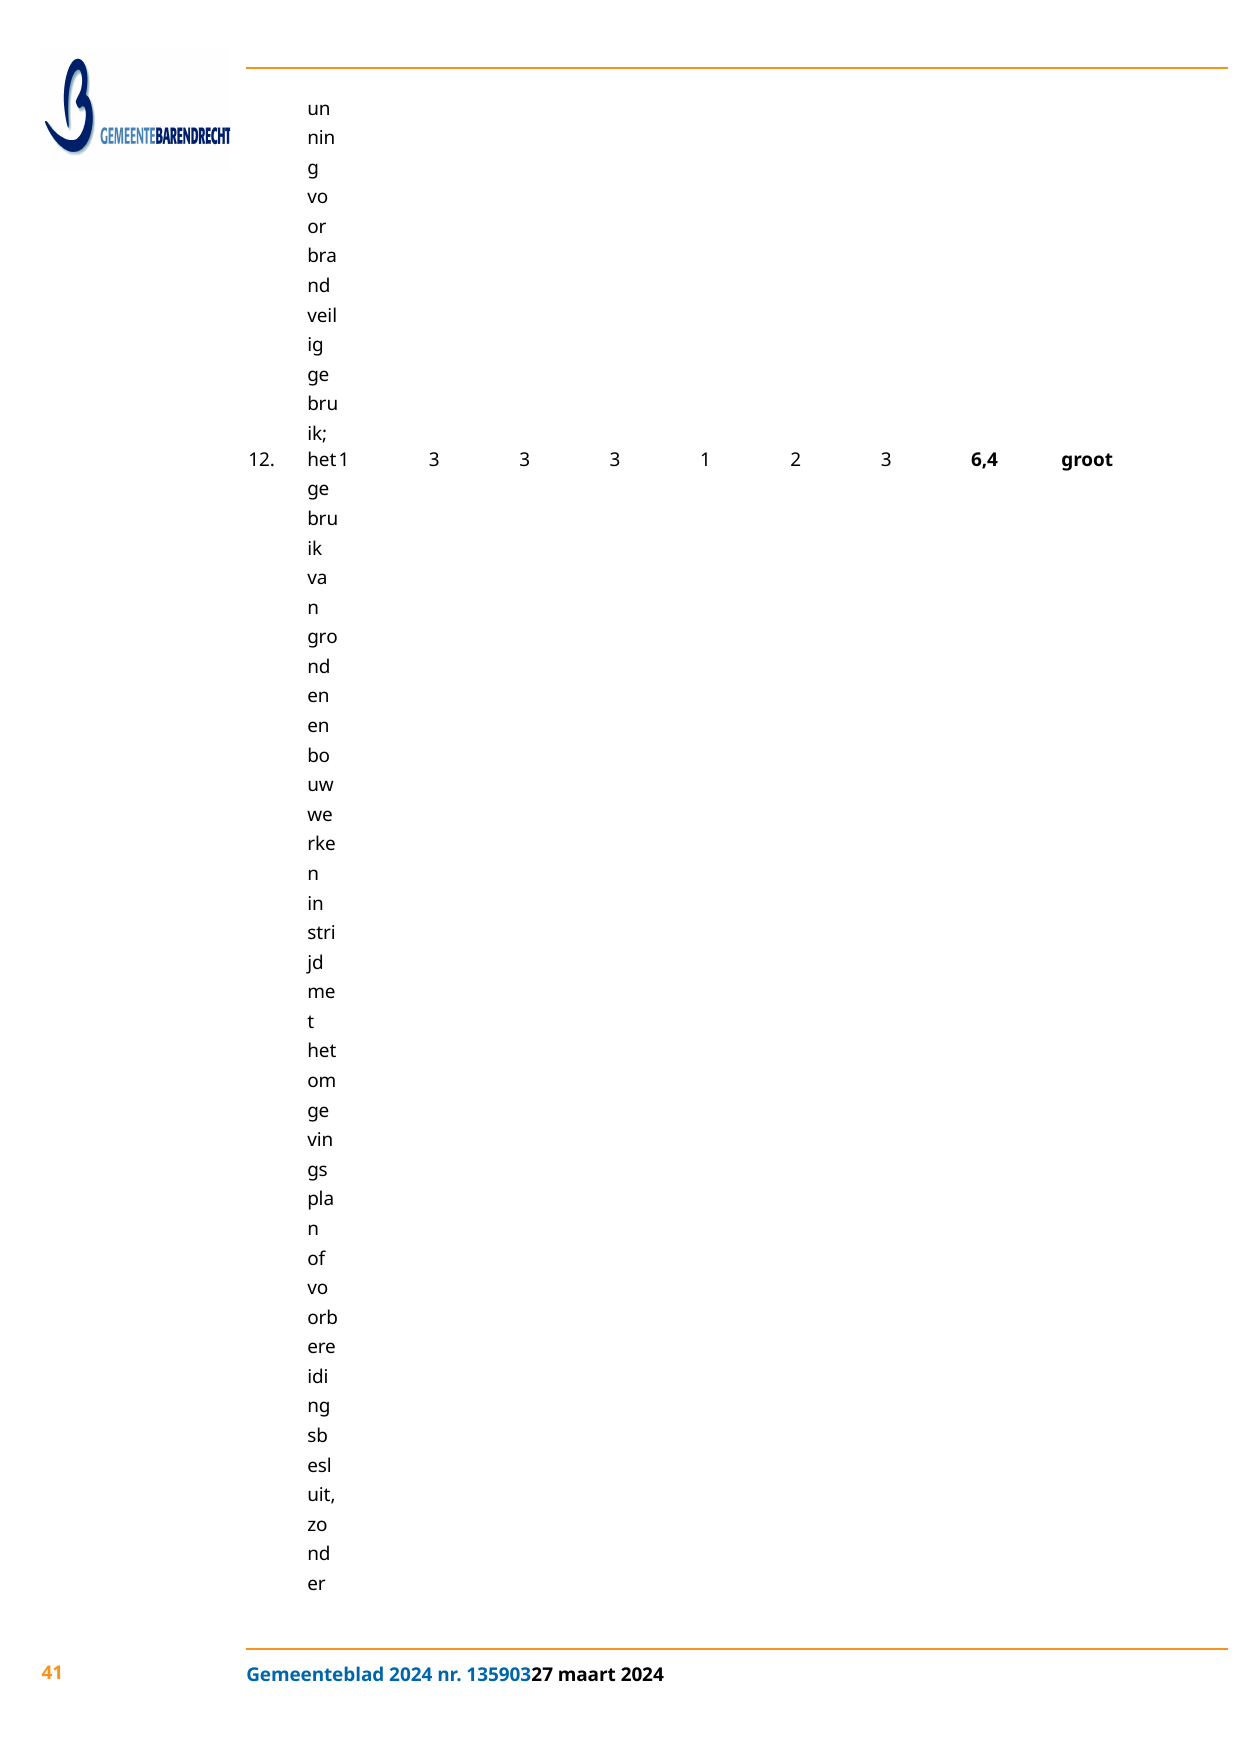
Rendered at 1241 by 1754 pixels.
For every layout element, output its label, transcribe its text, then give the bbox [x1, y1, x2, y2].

table_cell 3 [429, 446, 519, 1596]
table_cell het gebruik van gronden en bouwwerken in strijd met het omgevingsplan of voorbereidingsbesluit, zonder [248, 446, 338, 1596]
table_cell [1061, 95, 1152, 446]
table_cell [700, 95, 790, 446]
table_cell 1 [700, 446, 790, 1596]
picture [41, 47, 231, 172]
table_cell 2 [790, 446, 881, 1596]
table_cell [519, 95, 609, 446]
table_cell [429, 95, 519, 446]
table_cell 6,4 [971, 446, 1061, 1596]
table_cell 3 [609, 446, 700, 1596]
table_cell [609, 95, 700, 446]
table_cell 3 [881, 446, 971, 1596]
table_cell [790, 95, 881, 446]
table_cell [971, 95, 1061, 446]
table_cell [881, 95, 971, 446]
table_cell 3 [519, 446, 609, 1596]
table_cell [338, 95, 429, 446]
table_cell unning voor brandveilig gebruik; [248, 95, 338, 446]
table_cell groot [1061, 446, 1152, 1596]
table_cell 1 [338, 446, 429, 1596]
